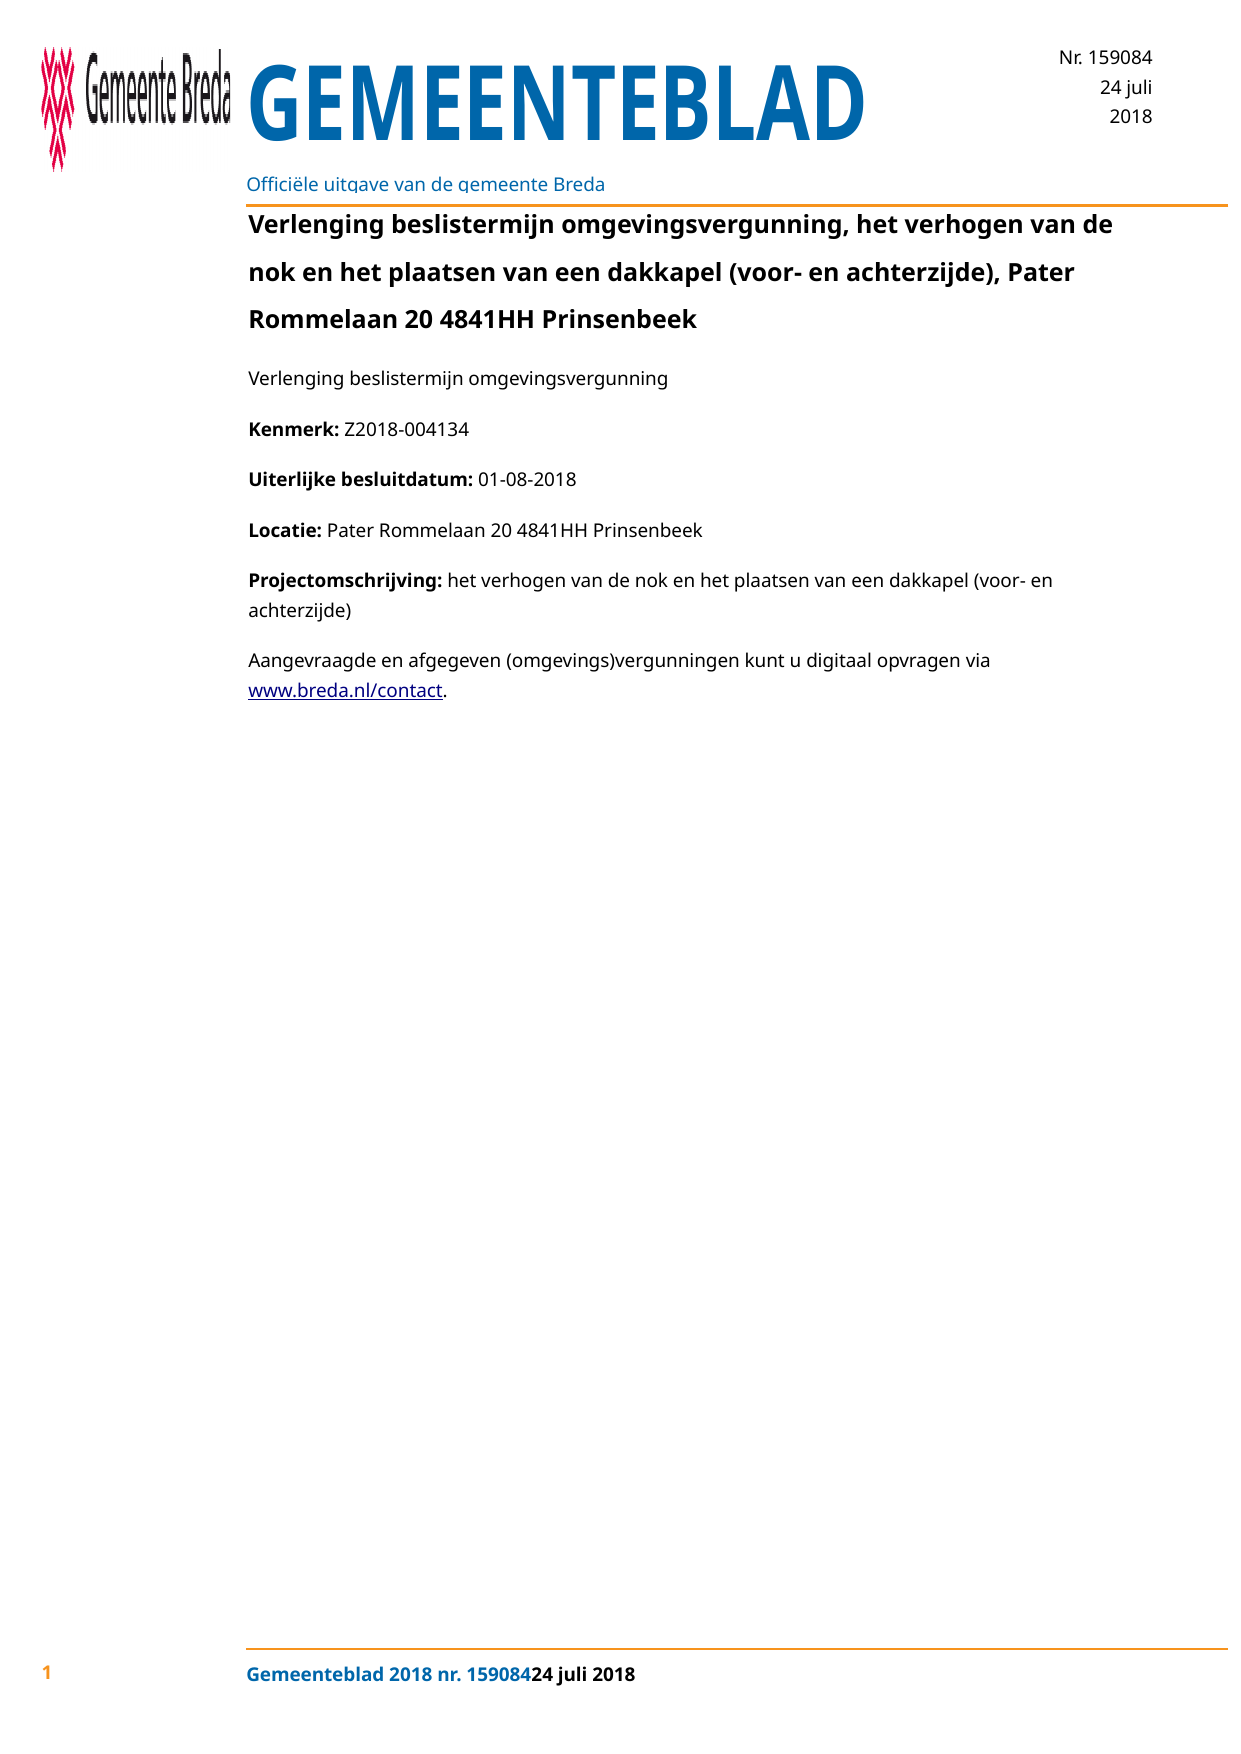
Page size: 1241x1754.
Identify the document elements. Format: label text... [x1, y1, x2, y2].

text Kenmerk: Z2018-004134 [248, 416, 1152, 442]
text Projectomschrijving: het verhogen van de nok en het plaatsen van een dakkapel (voor- en achterzijde) [248, 567, 1152, 622]
text Locatie: Pater Rommelaan 20 4841HH Prinsenbeek [248, 517, 1152, 542]
text Verlenging beslistermijn omgevingsvergunning [248, 366, 1152, 391]
picture [41, 47, 231, 172]
text Uiterlijke besluitdatum: 01-08-2018 [248, 466, 1152, 492]
text Aangevraagde en afgegeven (omgevings)vergunningen kunt u digitaal opvragen via www.breda.nl/contact. [248, 647, 1152, 702]
text Verlenging beslistermijn omgevingsvergunning, het verhogen van de nok en het plaatsen van een dakkapel (voor- en achterzijde), Pater Rommelaan 20 4841HH Prinsenbeek [248, 207, 1152, 336]
